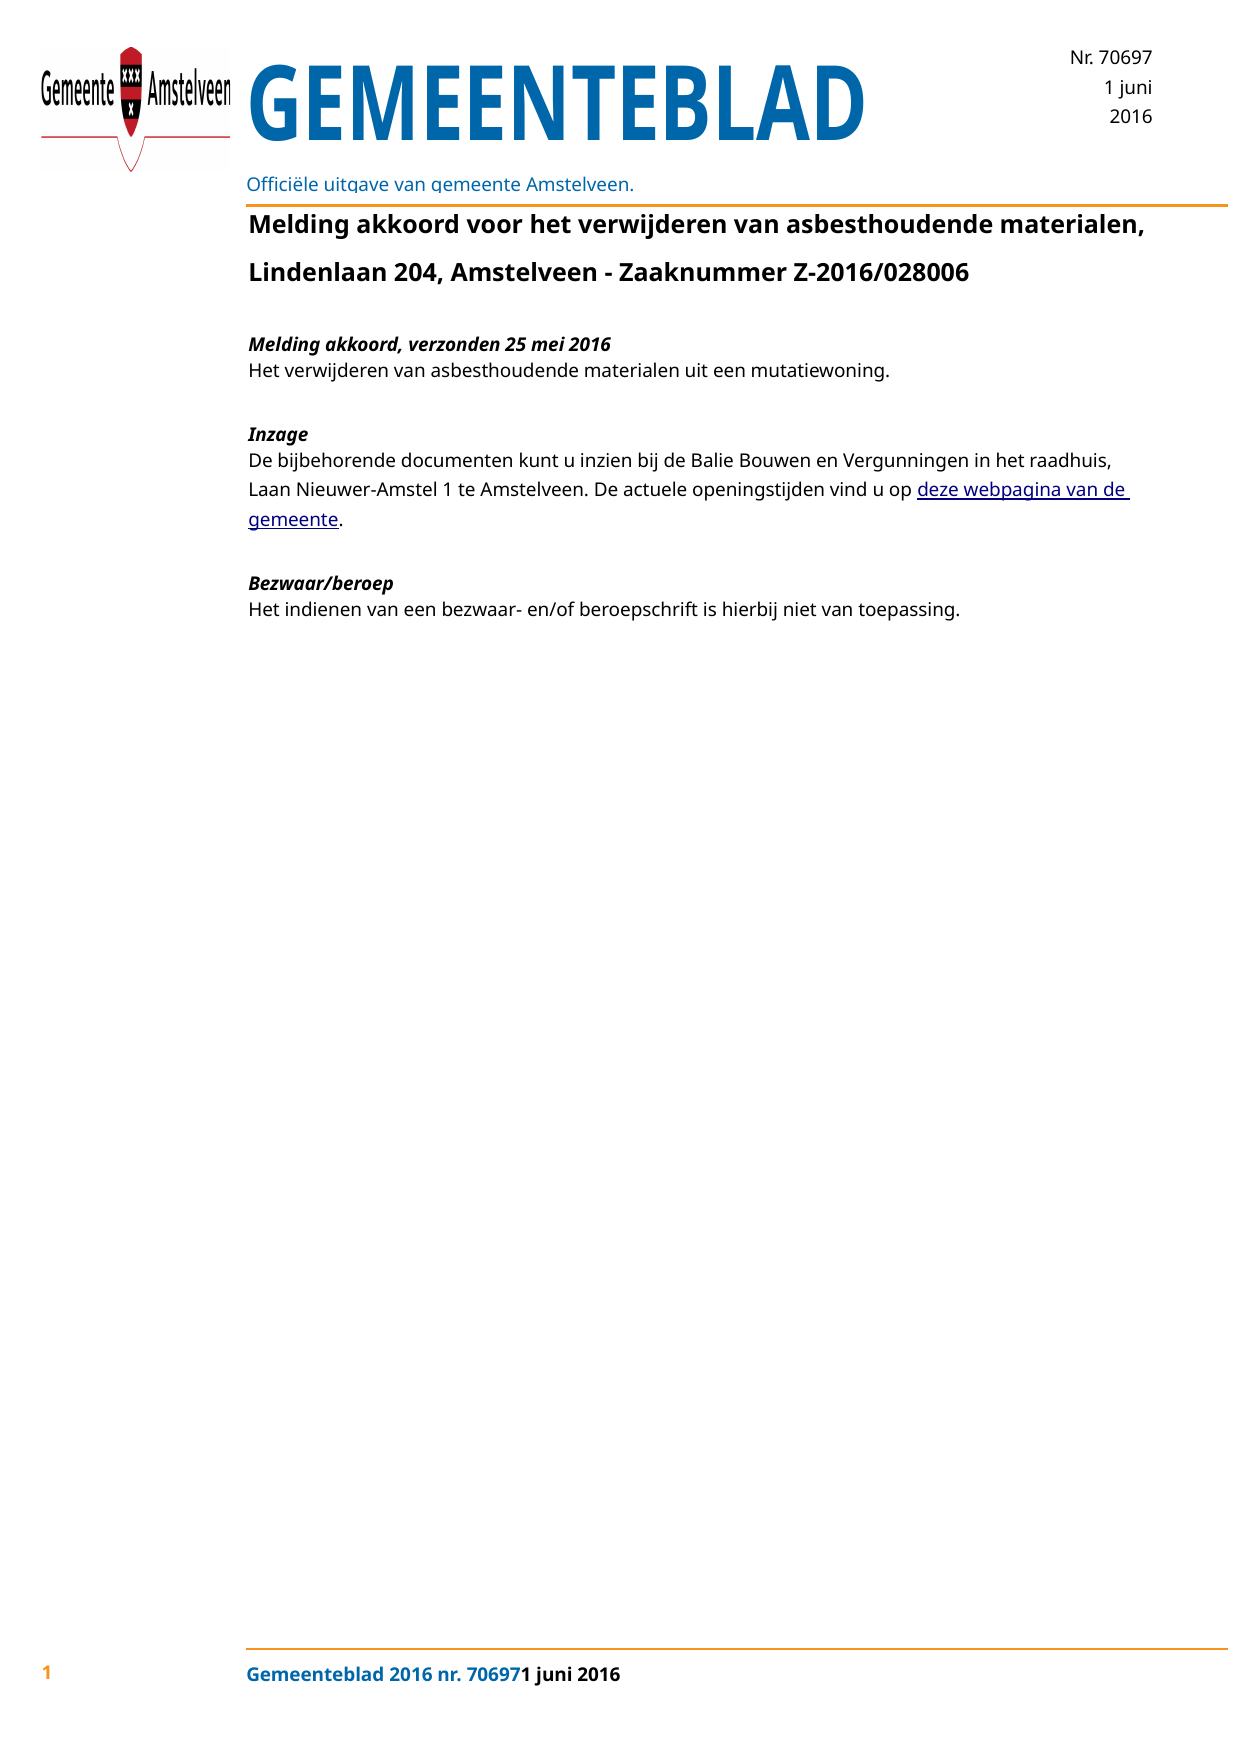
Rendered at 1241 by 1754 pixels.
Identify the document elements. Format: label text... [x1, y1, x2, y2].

text Melding akkoord, verzonden 25 mei 2016 [248, 331, 1152, 357]
text Melding akkoord voor het verwijderen van asbesthoudende materialen, Lindenlaan 204, Amstelveen - Zaaknummer Z-2016/028006 [248, 207, 1152, 288]
text Bezwaar/beroep [248, 570, 1152, 596]
text Het indienen van een bezwaar- en/of beroepschrift is hierbij niet van toepassing. [248, 596, 1152, 621]
text Het verwijderen van asbesthoudende materialen uit een mutatiewoning. [248, 357, 1152, 383]
text De bijbehorende documenten kunt u inzien bij de Balie Bouwen en Vergunningen in het raadhuis, Laan Nieuwer-Amstel 1 te Amstelveen. De actuele openingstijden vind u op deze webpagina van de gemeente. [248, 447, 1152, 532]
text Inzage [248, 421, 1152, 447]
picture [41, 47, 231, 172]
